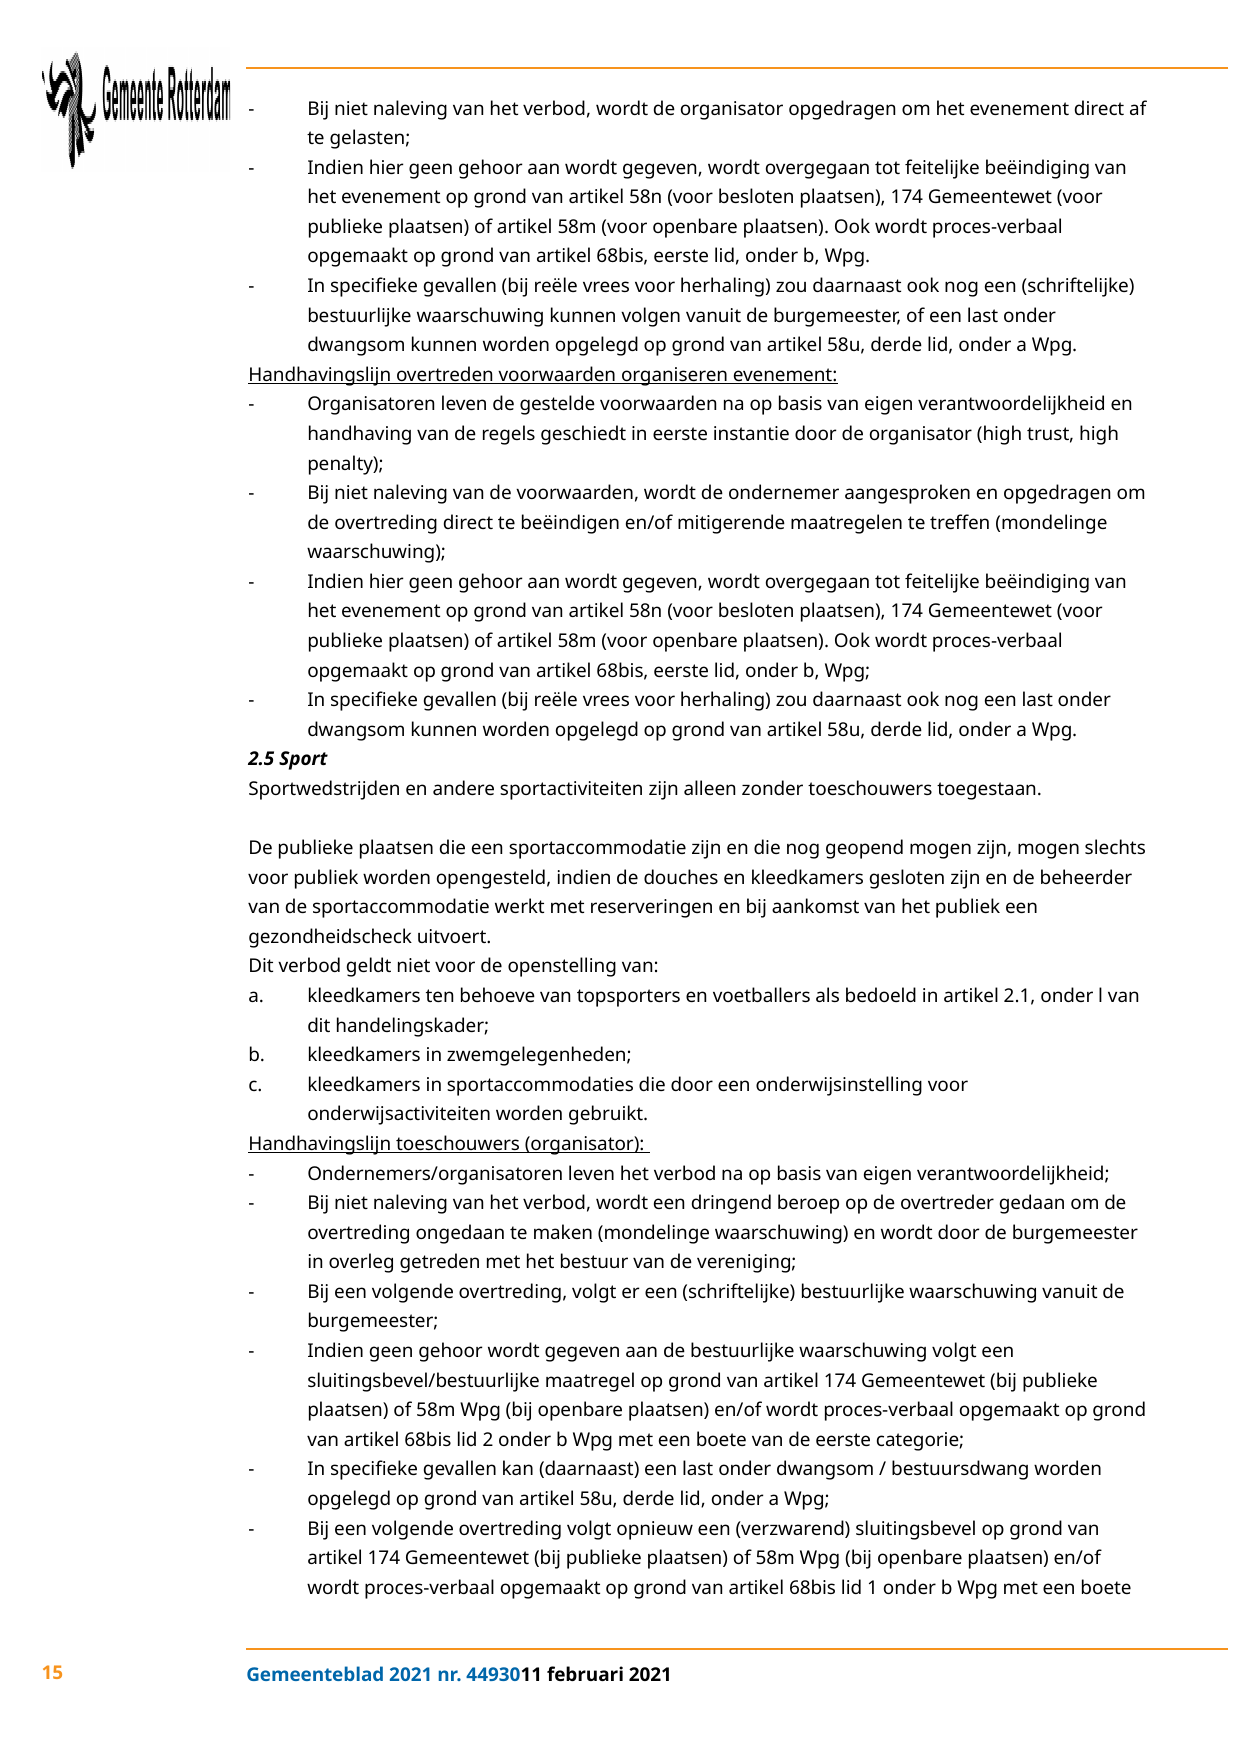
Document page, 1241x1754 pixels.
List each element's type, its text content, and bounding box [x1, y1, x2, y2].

text 2.5 Sport [248, 746, 1152, 771]
text Dit verbod geldt niet voor de openstelling van: [248, 953, 1152, 978]
list Indien geen gehoor wordt gegeven aan de bestuurlijke waarschuwing volgt een sluitingsbevel/bestuurlijke maatregel op grond van artikel 174 Gemeentewet (bij publieke plaatsen) of 58m Wpg (bij openbare plaatsen) en/of wordt proces-verbaal opgemaakt op grond van artikel 68bis lid 2 onder b Wpg met een boete van de eerste categorie; [248, 1337, 1152, 1452]
list kleedkamers ten behoeve van topsporters en voetballers als bedoeld in artikel 2.1, onder l van dit handelingskader; [248, 982, 1152, 1038]
list In specifieke gevallen kan (daarnaast) een last onder dwangsom / bestuursdwang worden opgelegd op grond van artikel 58u, derde lid, onder a Wpg; [248, 1456, 1152, 1511]
list In specifieke gevallen (bij reële vrees voor herhaling) zou daarnaast ook nog een last onder dwangsom kunnen worden opgelegd op grond van artikel 58u, derde lid, onder a Wpg. [248, 686, 1152, 742]
text De publieke plaatsen die een sportaccommodatie zijn en die nog geopend mogen zijn, mogen slechts voor publiek worden opengesteld, indien de douches en kleedkamers gesloten zijn en de beheerder van de sportaccommodatie werkt met reserveringen en bij aankomst van het publiek een gezondheidscheck uitvoert. [248, 834, 1152, 949]
list Ondernemers/organisatoren leven het verbod na op basis van eigen verantwoordelijkheid; [248, 1160, 1152, 1186]
list kleedkamers in zwemgelegenheden; [248, 1041, 1152, 1067]
list Organisatoren leven de gestelde voorwaarden na op basis van eigen verantwoordelijkheid en handhaving van de regels geschiedt in eerste instantie door de organisator (high trust, high penalty); [248, 391, 1152, 476]
list Indien hier geen gehoor aan wordt gegeven, wordt overgegaan tot feitelijke beëindiging van het evenement op grond van artikel 58n (voor besloten plaatsen), 174 Gemeentewet (voor publieke plaatsen) of artikel 58m (voor openbare plaatsen). Ook wordt proces-verbaal opgemaakt op grond van artikel 68bis, eerste lid, onder b, Wpg; [248, 568, 1152, 683]
list Bij een volgende overtreding volgt opnieuw een (verzwarend) sluitingsbevel op grond van artikel 174 Gemeentewet (bij publieke plaatsen) of 58m Wpg (bij openbare plaatsen) en/of wordt proces-verbaal opgemaakt op grond van artikel 68bis lid 1 onder b Wpg met een boete [248, 1515, 1152, 1600]
list In specifieke gevallen (bij reële vrees voor herhaling) zou daarnaast ook nog een (schriftelijke) bestuurlijke waarschuwing kunnen volgen vanuit de burgemeester, of een last onder dwangsom kunnen worden opgelegd op grond van artikel 58u, derde lid, onder a Wpg. [248, 272, 1152, 357]
list Bij een volgende overtreding, volgt er een (schriftelijke) bestuurlijke waarschuwing vanuit de burgemeester; [248, 1278, 1152, 1333]
text Sportwedstrijden en andere sportactiviteiten zijn alleen zonder toeschouwers toegestaan. [248, 775, 1152, 801]
list kleedkamers in sportaccommodaties die door een onderwijsinstelling voor onderwijsactiviteiten worden gebruikt. [248, 1071, 1152, 1126]
list Bij niet naleving van het verbod, wordt een dringend beroep op de overtreder gedaan om de overtreding ongedaan te maken (mondelinge waarschuwing) en wordt door de burgemeester in overleg getreden met het bestuur van de vereniging; [248, 1189, 1152, 1274]
text Handhavingslijn toeschouwers (organisator): [248, 1130, 1152, 1156]
list Bij niet naleving van de voorwaarden, wordt de ondernemer aangesproken en opgedragen om de overtreding direct te beëindigen en/of mitigerende maatregelen te treffen (mondelinge waarschuwing); [248, 479, 1152, 564]
picture [41, 47, 231, 172]
list Indien hier geen gehoor aan wordt gegeven, wordt overgegaan tot feitelijke beëindiging van het evenement op grond van artikel 58n (voor besloten plaatsen), 174 Gemeentewet (voor publieke plaatsen) of artikel 58m (voor openbare plaatsen). Ook wordt proces-verbaal opgemaakt op grond van artikel 68bis, eerste lid, onder b, Wpg. [248, 154, 1152, 268]
text Handhavingslijn overtreden voorwaarden organiseren evenement: [248, 361, 1152, 387]
list Bij niet naleving van het verbod, wordt de organisator opgedragen om het evenement direct af te gelasten; [248, 95, 1152, 150]
